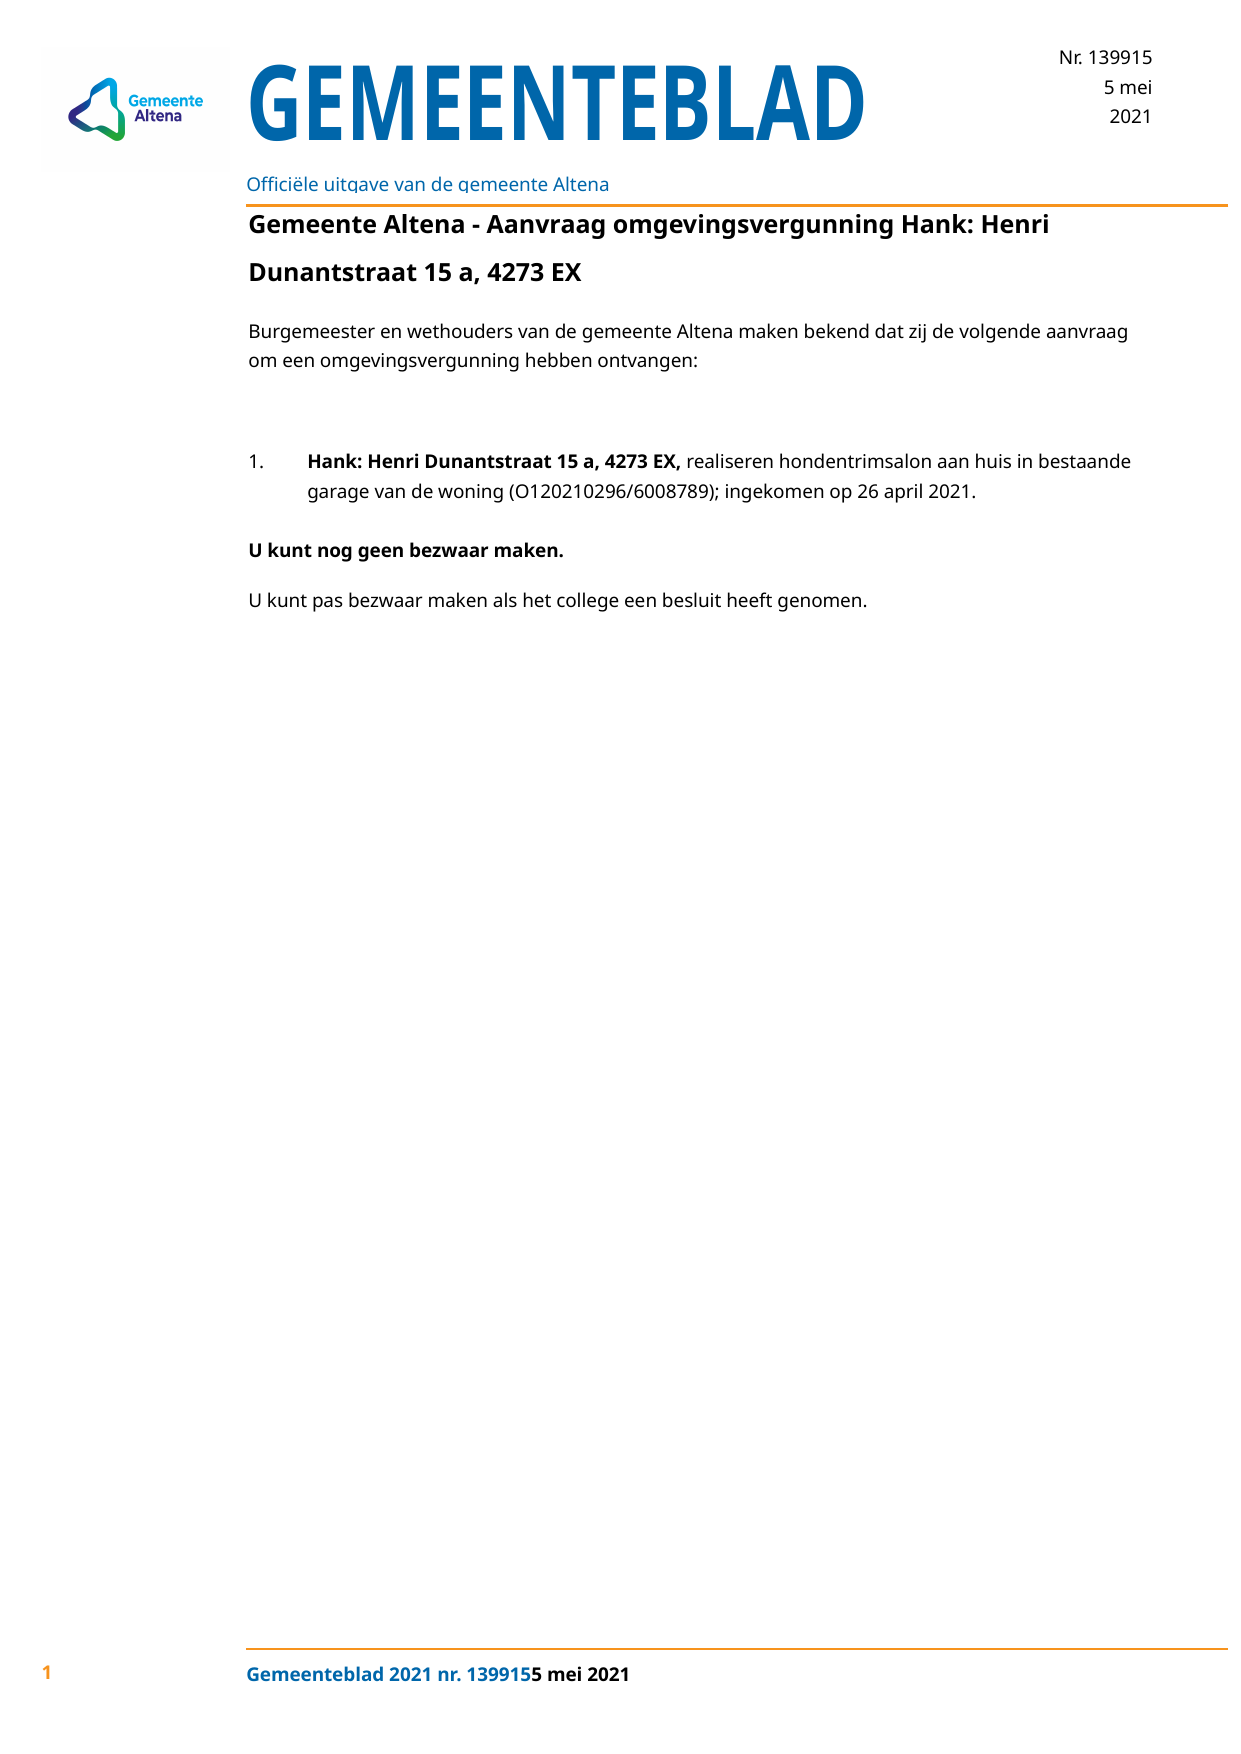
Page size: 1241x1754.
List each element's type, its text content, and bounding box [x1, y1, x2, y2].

picture [41, 47, 231, 172]
text U kunt nog geen bezwaar maken. [248, 537, 1152, 563]
text Burgemeester en wethouders van de gemeente Altena maken bekend dat zij de volgende aanvraag om een omgevingsvergunning hebben ontvangen: [248, 318, 1152, 373]
text U kunt pas bezwaar maken als het college een besluit heeft genomen. [248, 587, 1152, 613]
text Gemeente Altena - Aanvraag omgevingsvergunning Hank: Henri Dunantstraat 15 a, 4273 EX [248, 207, 1152, 288]
list Hank: Henri Dunantstraat 15 a, 4273 EX, realiseren hondentrimsalon aan huis in bestaande garage van de woning (O120210296/6008789); ingekomen op 26 april 2021. [248, 448, 1152, 504]
